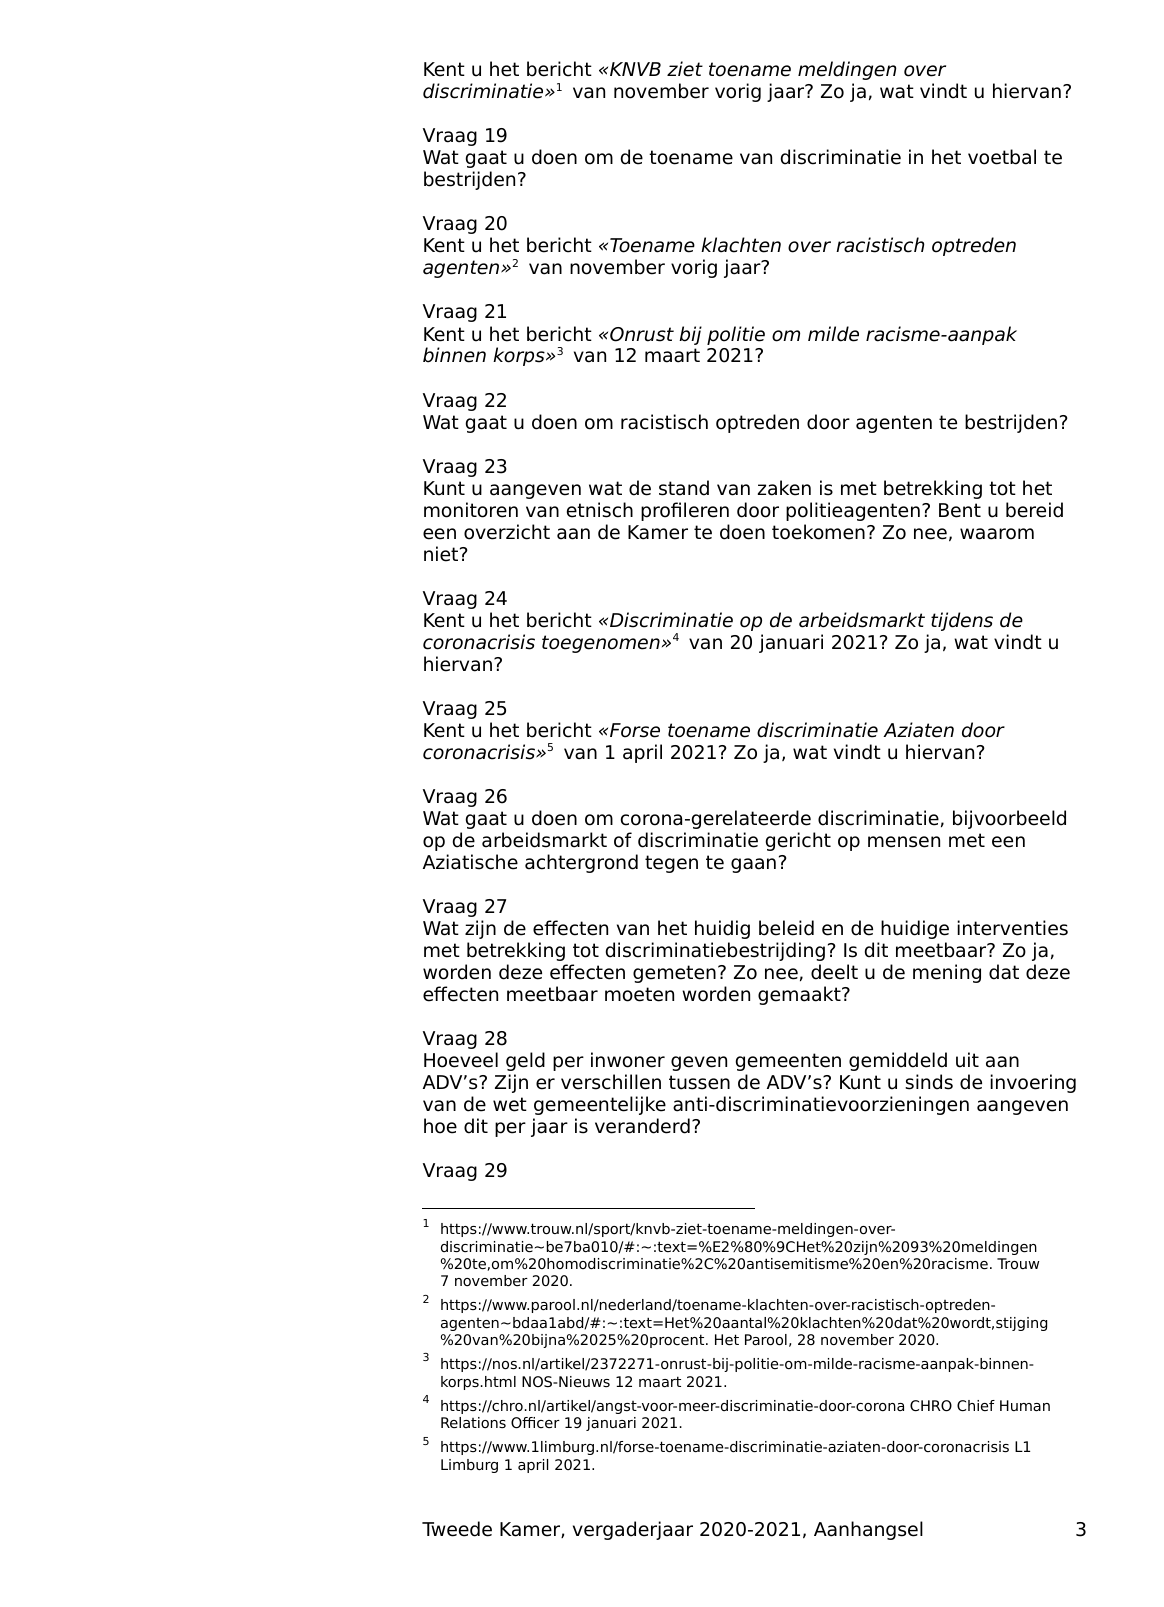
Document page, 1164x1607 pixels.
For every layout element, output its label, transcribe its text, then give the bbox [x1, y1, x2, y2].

text Wat zijn de effecten van het huidig beleid en de huidige interventies met betrekking tot discriminatiebestrijding? Is dit meetbaar? Zo ja, worden deze effecten gemeten? Zo nee, deelt u de mening dat deze effecten meetbaar moeten worden gemaakt? [422, 918, 1087, 1006]
text Hoeveel geld per inwoner geven gemeenten gemiddeld uit aan ADV’s? Zijn er verschillen tussen de ADV’s? Kunt u sinds de invoering van de wet gemeentelijke anti-discriminatievoorzieningen aangeven hoe dit per jaar is veranderd? [422, 1050, 1087, 1138]
text Vraag 24 [422, 588, 1087, 610]
text Vraag 28 [422, 1028, 1087, 1050]
text Vraag 29 [422, 1160, 1087, 1182]
text https://www.1limburg.nl/forse-toename-discriminatie-aziaten-door-coronacrisis L1 Limburg 1 april 2021. [422, 1435, 1087, 1474]
text Kent u het bericht «Discriminatie op de arbeidsmarkt tijdens de coronacrisis toegenomen» van 20 januari 2021? Zo ja, wat vindt u hiervan? [422, 610, 1087, 676]
text Wat gaat u doen om racistisch optreden door agenten te bestrijden? [422, 412, 1087, 433]
text Vraag 21 [422, 301, 1087, 323]
text Kent u het bericht «Forse toename discriminatie Aziaten door coronacrisis» van 1 april 2021? Zo ja, wat vindt u hiervan? [422, 720, 1087, 764]
text Kent u het bericht «KNVB ziet toename meldingen over discriminatie» van november vorig jaar? Zo ja, wat vindt u hiervan? [422, 59, 1087, 103]
text https://www.trouw.nl/sport/knvb-ziet-toename-meldingen-over-discriminatie~be7ba010/#:~:text=%E2%80%9CHet%20zijn%2093%20meldingen%20te,om%20homodiscriminatie%2C%20antisemitisme%20en%20racisme. Trouw 7 november 2020. [422, 1217, 1087, 1290]
text Wat gaat u doen om de toename van discriminatie in het voetbal te bestrijden? [422, 147, 1087, 191]
text Vraag 26 [422, 786, 1087, 808]
text Wat gaat u doen om corona-gerelateerde discriminatie, bijvoorbeeld op de arbeidsmarkt of discriminatie gericht op mensen met een Aziatische achtergrond tegen te gaan? [422, 808, 1087, 874]
text Vraag 22 [422, 389, 1087, 412]
text https://www.parool.nl/nederland/toename-klachten-over-racistisch-optreden-agenten~bdaa1abd/#:~:text=Het%20aantal%20klachten%20dat%20wordt,stijging%20van%20bijna%2025%20procent. Het Parool, 28 november 2020. [422, 1293, 1087, 1349]
text Vraag 19 [422, 125, 1087, 147]
text Vraag 25 [422, 698, 1087, 720]
text Vraag 23 [422, 456, 1087, 478]
text Kent u het bericht «Onrust bij politie om milde racisme-aanpak binnen korps» van 12 maart 2021? [422, 323, 1087, 367]
text https://nos.nl/artikel/2372271-onrust-bij-politie-om-milde-racisme-aanpak-binnen-korps.html NOS-Nieuws 12 maart 2021. [422, 1352, 1087, 1391]
text https://chro.nl/artikel/angst-voor-meer-discriminatie-door-corona CHRO Chief Human Relations Officer 19 januari 2021. [422, 1393, 1087, 1432]
text Vraag 20 [422, 213, 1087, 235]
text Kunt u aangeven wat de stand van zaken is met betrekking tot het monitoren van etnisch profileren door politieagenten? Bent u bereid een overzicht aan de Kamer te doen toekomen? Zo nee, waarom niet? [422, 478, 1087, 566]
text Vraag 27 [422, 896, 1087, 918]
text Kent u het bericht «Toename klachten over racistisch optreden agenten» van november vorig jaar? [422, 235, 1087, 279]
